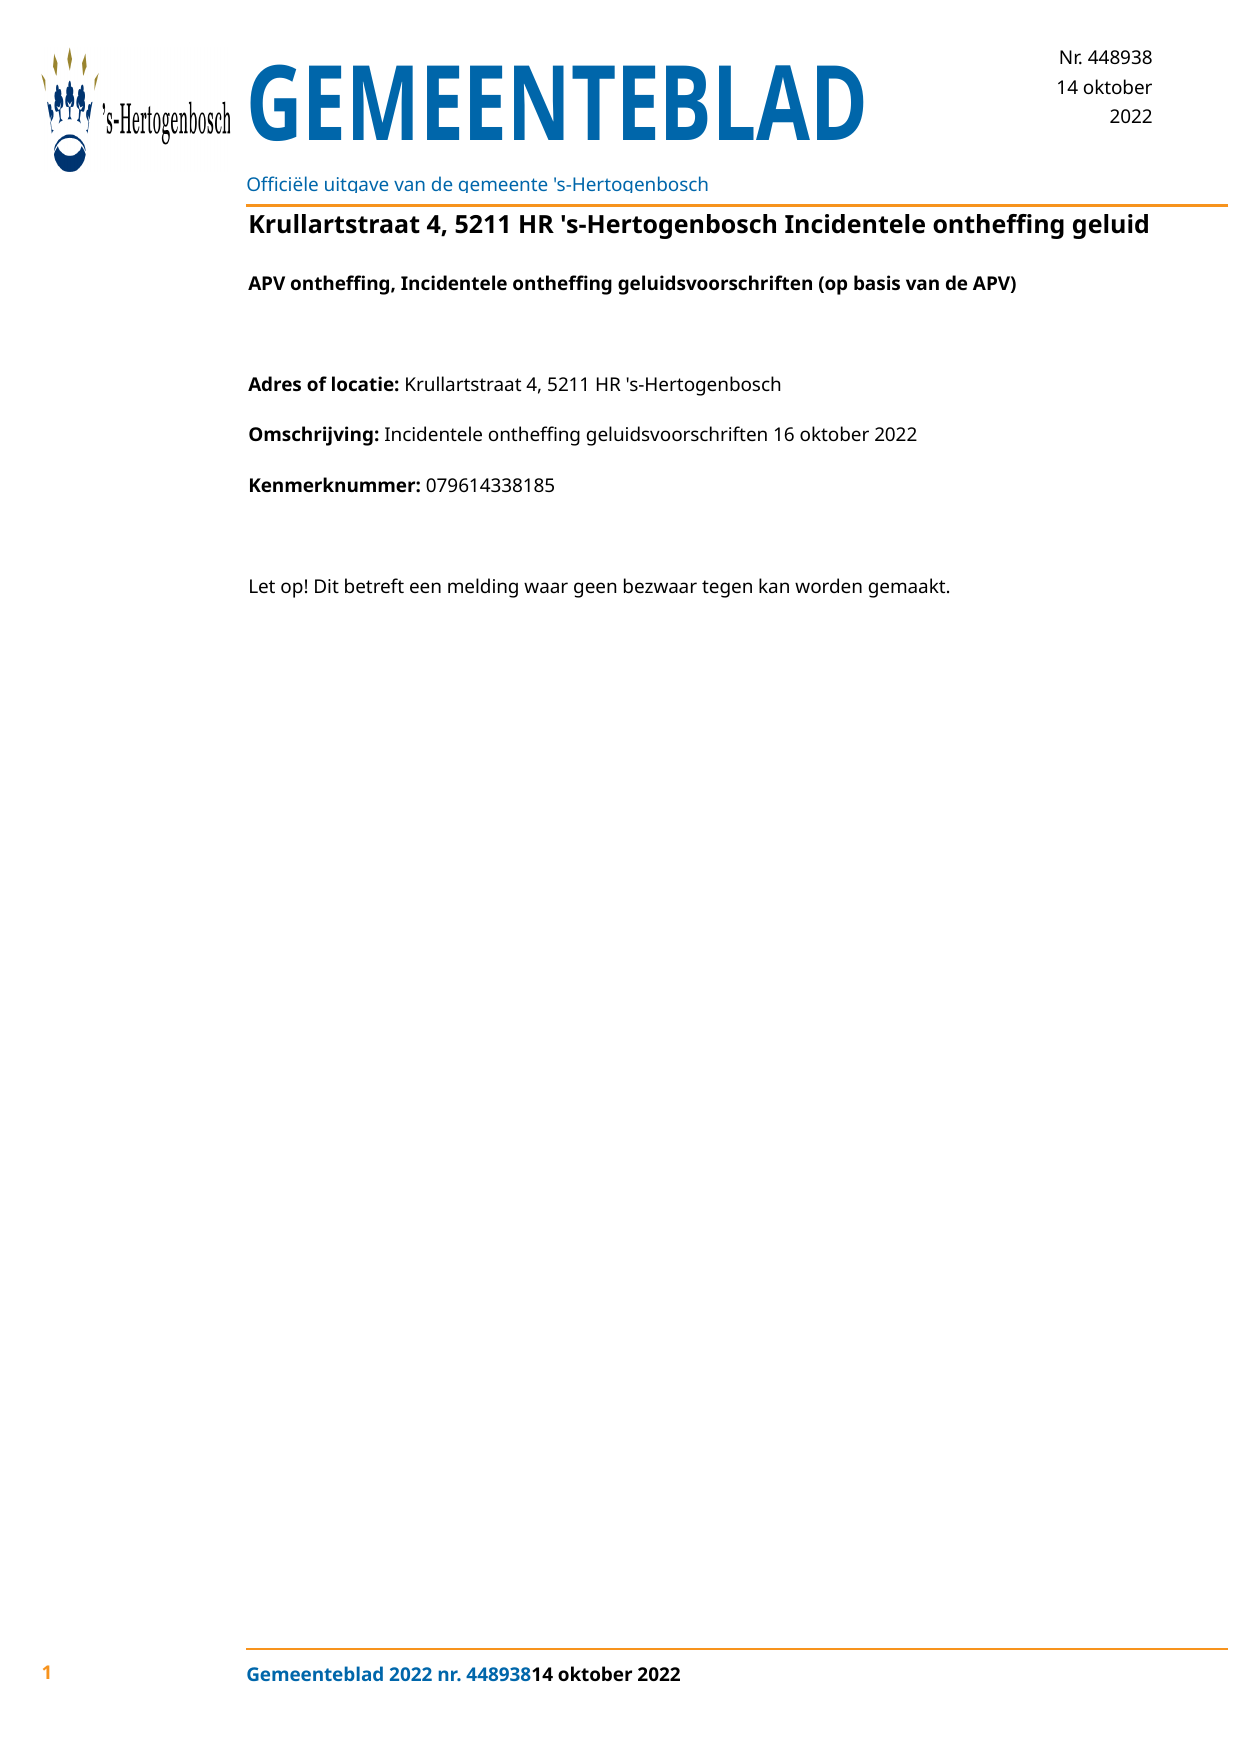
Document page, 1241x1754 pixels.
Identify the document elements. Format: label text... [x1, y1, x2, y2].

text Let op! Dit betreft een melding waar geen bezwaar tegen kan worden gemaakt. [248, 573, 1152, 598]
text Adres of locatie: Krullartstraat 4, 5211 HR 's-Hertogenbosch [248, 371, 1152, 397]
text Krullartstraat 4, 5211 HR 's-Hertogenbosch Incidentele ontheffing geluid [248, 207, 1152, 241]
text Omschrijving: Incidentele ontheffing geluidsvoorschriften 16 oktober 2022 [248, 422, 1152, 447]
text APV ontheffing, Incidentele ontheffing geluidsvoorschriften (op basis van de APV) [248, 270, 1152, 296]
text Kenmerknummer: 079614338185 [248, 472, 1152, 498]
picture [41, 47, 231, 172]
